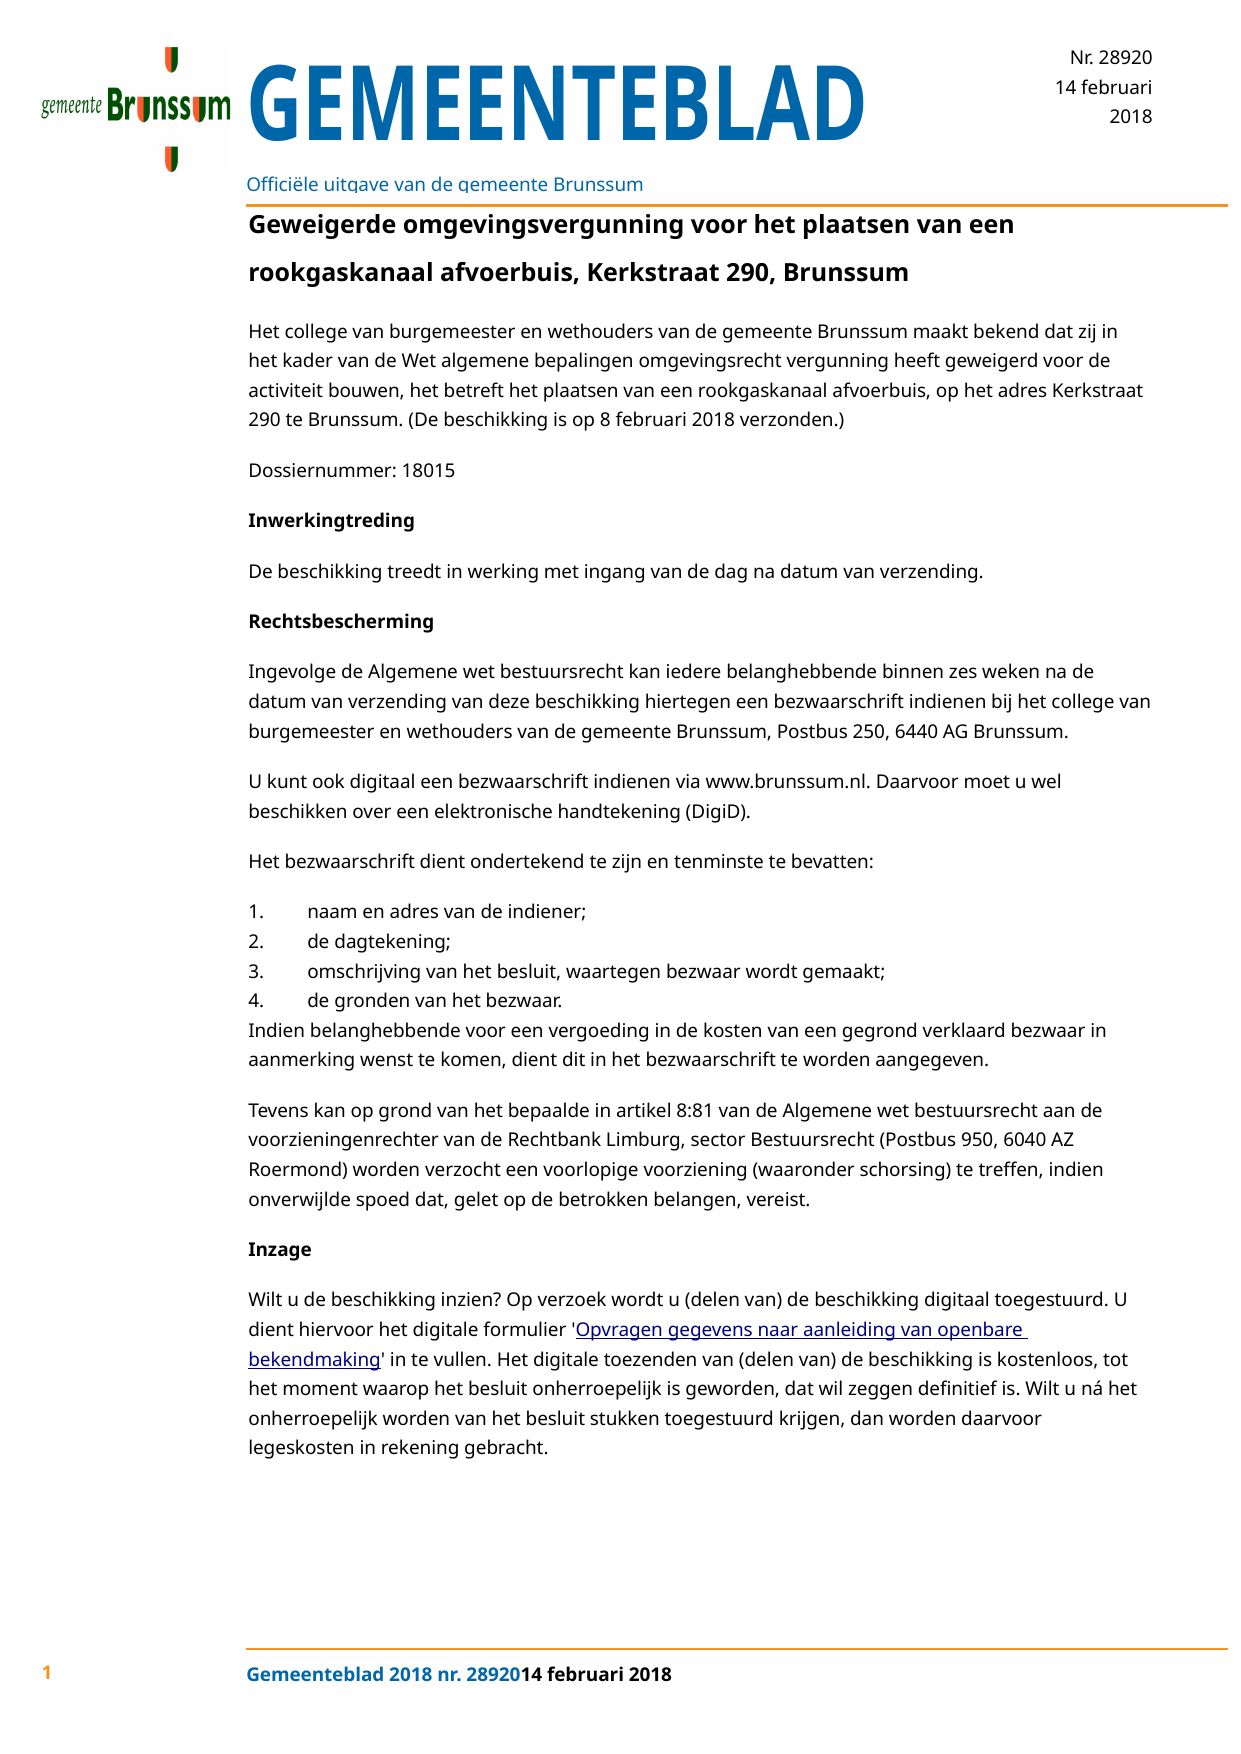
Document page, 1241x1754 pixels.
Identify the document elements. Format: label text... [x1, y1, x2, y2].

list de gronden van het bezwaar. [248, 987, 1152, 1013]
text De beschikking treedt in werking met ingang van de dag na datum van verzending. [248, 558, 1152, 584]
picture [41, 47, 231, 172]
text Dossiernummer: 18015 [248, 457, 1152, 483]
text Het bezwaarschrift dient ondertekend te zijn en tenminste te bevatten: [248, 848, 1152, 874]
text Geweigerde omgevingsvergunning voor het plaatsen van een rookgaskanaal afvoerbuis, Kerkstraat 290, Brunssum [248, 207, 1152, 288]
text Wilt u de beschikking inzien? Op verzoek wordt u (delen van) de beschikking digitaal toegestuurd. U dient hiervoor het digitale formulier 'Opvragen gegevens naar aanleiding van openbare bekendmaking' in te vullen. Het digitale toezenden van (delen van) de beschikking is kostenloos, tot het moment waarop het besluit onherroepelijk is geworden, dat wil zeggen definitief is. Wilt u ná het onherroepelijk worden van het besluit stukken toegestuurd krijgen, dan worden daarvoor legeskosten in rekening gebracht. [248, 1287, 1152, 1460]
list naam en adres van de indiener; [248, 899, 1152, 924]
text Tevens kan op grond van het bepaalde in artikel 8:81 van de Algemene wet bestuursrecht aan de voorzieningenrechter van de Rechtbank Limburg, sector Bestuursrecht (Postbus 950, 6040 AZ Roermond) worden verzocht een voorlopige voorziening (waaronder schorsing) te treffen, indien onverwijlde spoed dat, gelet op de betrokken belangen, vereist. [248, 1097, 1152, 1212]
text Ingevolge de Algemene wet bestuursrecht kan iedere belanghebbende binnen zes weken na de datum van verzending van deze beschikking hiertegen een bezwaarschrift indienen bij het college van burgemeester en wethouders van de gemeente Brunssum, Postbus 250, 6440 AG Brunssum. [248, 659, 1152, 744]
text U kunt ook digitaal een bezwaarschrift indienen via www.brunssum.nl. Daarvoor moet u wel beschikken over een elektronische handtekening (DigiD). [248, 768, 1152, 824]
list omschrijving van het besluit, waartegen bezwaar wordt gemaakt; [248, 958, 1152, 984]
text Indien belanghebbende voor een vergoeding in de kosten van een gegrond verklaard bezwaar in aanmerking wenst te komen, dient dit in het bezwaarschrift te worden aangegeven. [248, 1017, 1152, 1072]
text Inwerkingtreding [248, 507, 1152, 533]
text Rechtsbescherming [248, 608, 1152, 634]
text Inzage [248, 1236, 1152, 1262]
list de dagtekening; [248, 928, 1152, 954]
text Het college van burgemeester en wethouders van de gemeente Brunssum maakt bekend dat zij in het kader van de Wet algemene bepalingen omgevingsrecht vergunning heeft geweigerd voor de activiteit bouwen, het betreft het plaatsen van een rookgaskanaal afvoerbuis, op het adres Kerkstraat 290 te Brunssum. (De beschikking is op 8 februari 2018 verzonden.) [248, 318, 1152, 432]
